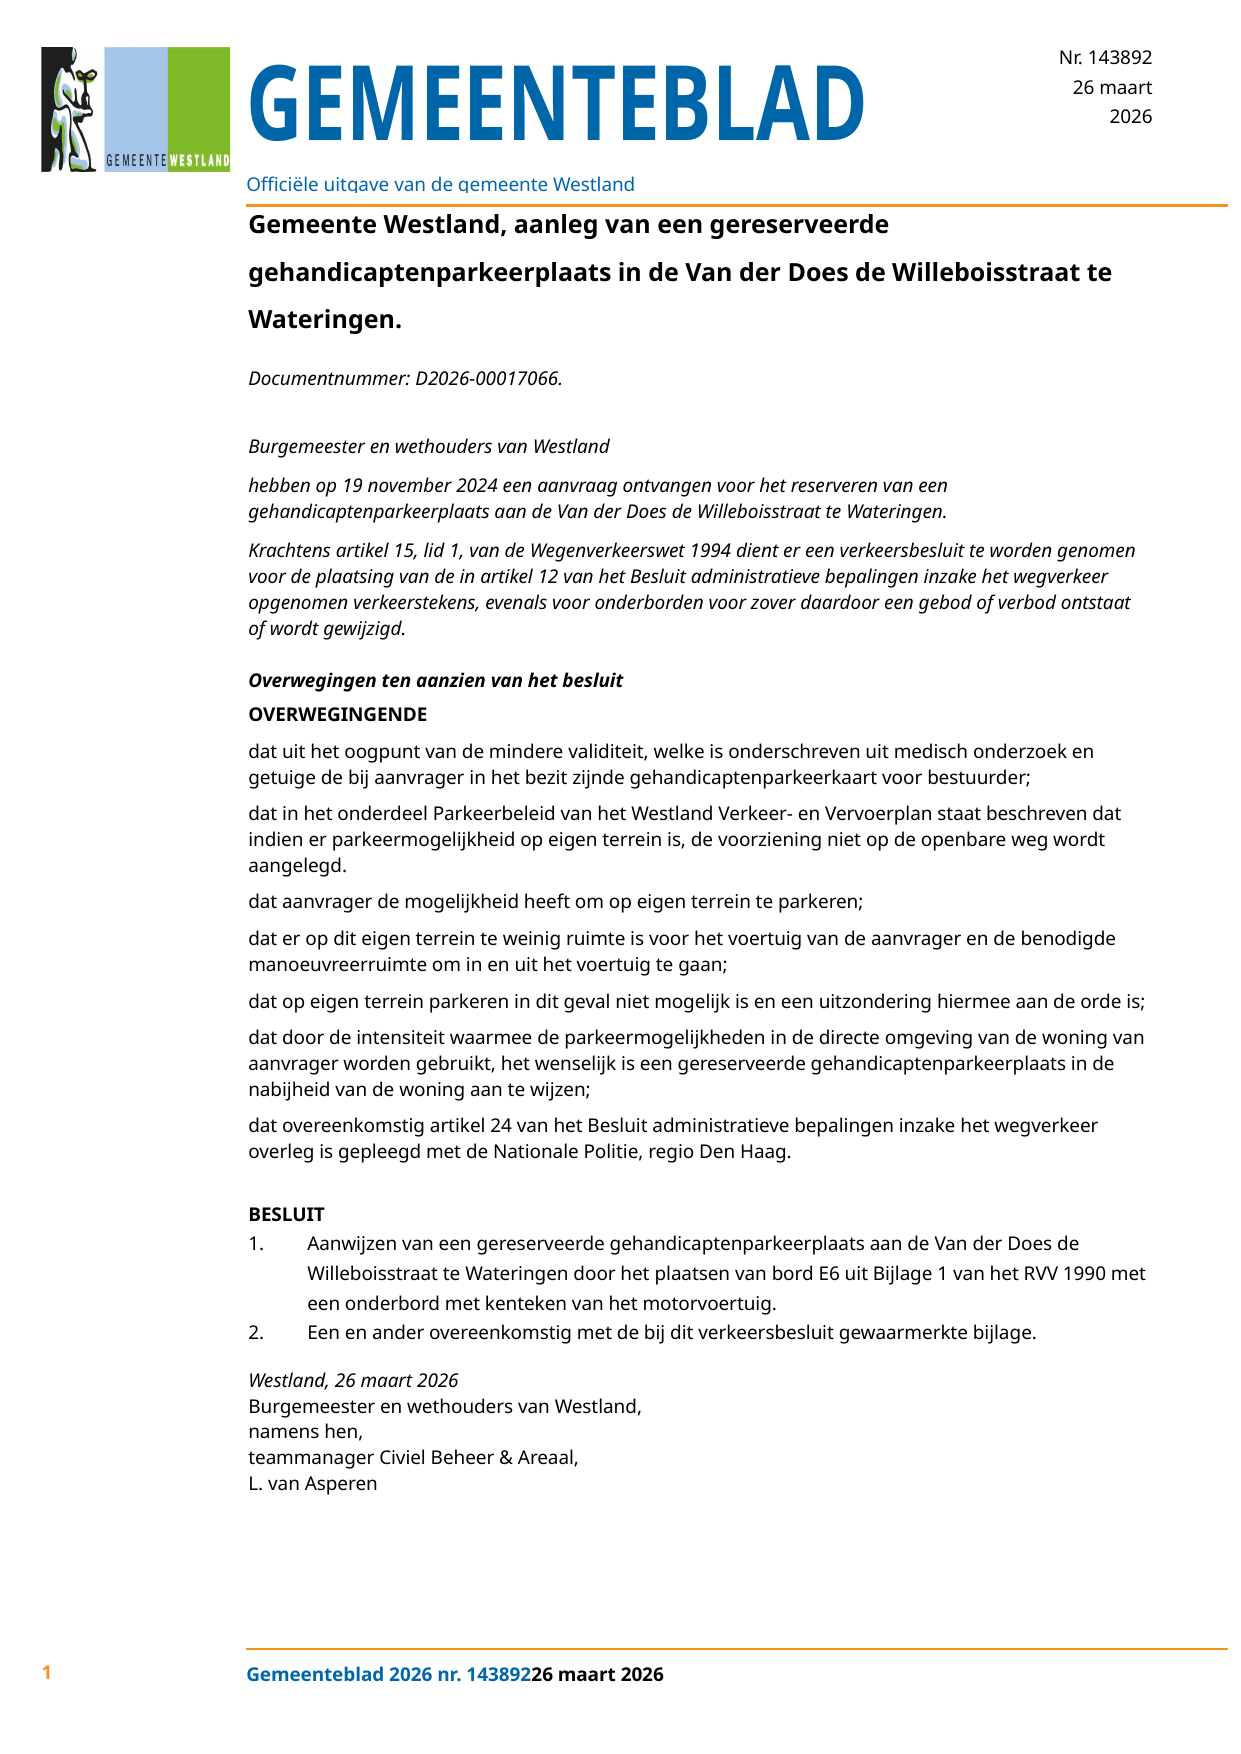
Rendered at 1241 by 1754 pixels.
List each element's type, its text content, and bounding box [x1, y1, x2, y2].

text dat door de intensiteit waarmee de parkeermogelijkheden in de directe omgeving van de woning van aanvrager worden gebruikt, het wenselijk is een gereserveerde gehandicaptenparkeerplaats in de nabijheid van de woning aan te wijzen; [248, 1024, 1152, 1102]
text dat op eigen terrein parkeren in dit geval niet mogelijk is en een uitzondering hiermee aan de orde is; [248, 988, 1152, 1013]
text L. van Asperen [248, 1470, 1152, 1496]
text hebben op 19 november 2024 een aanvraag ontvangen voor het reserveren van een gehandicaptenparkeerplaats aan de Van der Does de Willeboisstraat te Wateringen. [248, 472, 1152, 524]
text Documentnummer: D2026-00017066. [248, 366, 1152, 391]
list Aanwijzen van een gereserveerde gehandicaptenparkeerplaats aan de Van der Does de Willeboisstraat te Wateringen door het plaatsen van bord E6 uit Bijlage 1 van het RVV 1990 met een onderbord met kenteken van het motorvoertuig. [248, 1231, 1152, 1316]
text Burgemeester en wethouders van Westland, [248, 1393, 1152, 1419]
text namens hen, [248, 1419, 1152, 1444]
text teammanager Civiel Beheer & Areaal, [248, 1444, 1152, 1470]
text Gemeente Westland, aanleg van een gereserveerde gehandicaptenparkeerplaats in de Van der Does de Willeboisstraat te Wateringen. [248, 207, 1152, 336]
picture [41, 47, 231, 172]
text dat aanvrager de mogelijkheid heeft om op eigen terrein te parkeren; [248, 889, 1152, 914]
text dat in het onderdeel Parkeerbeleid van het Westland Verkeer- en Vervoerplan staat beschreven dat indien er parkeermogelijkheid op eigen terrein is, de voorziening niet op de openbare weg wordt aangelegd. [248, 801, 1152, 878]
text Overwegingen ten aanzien van het besluit [248, 667, 1152, 693]
list Een en ander overeenkomstig met de bij dit verkeersbesluit gewaarmerkte bijlage. [248, 1319, 1152, 1345]
text dat er op dit eigen terrein te weinig ruimte is voor het voertuig van de aanvrager en de benodigde manoeuvreerruimte om in en uit het voertuig te gaan; [248, 925, 1152, 977]
text dat uit het oogpunt van de mindere validiteit, welke is onderschreven uit medisch onderzoek en getuige de bij aanvrager in het bezit zijnde gehandicaptenparkeerkaart voor bestuurder; [248, 738, 1152, 790]
text dat overeenkomstig artikel 24 van het Besluit administratieve bepalingen inzake het wegverkeer overleg is gepleegd met de Nationale Politie, regio Den Haag. [248, 1113, 1152, 1164]
text Krachtens artikel 15, lid 1, van de Wegenverkeerswet 1994 dient er een verkeersbesluit te worden genomen voor de plaatsing van de in artikel 12 van het Besluit administratieve bepalingen inzake het wegverkeer opgenomen verkeerstekens, evenals voor onderborden voor zover daardoor een gebod of verbod ontstaat of wordt gewijzigd. [248, 537, 1152, 640]
text Westland, 26 maart 2026 [248, 1367, 1152, 1393]
text OVERWEGINGENDE [248, 702, 1152, 727]
text Burgemeester en wethouders van Westland [248, 433, 1152, 459]
text BESLUIT [248, 1201, 1152, 1227]
